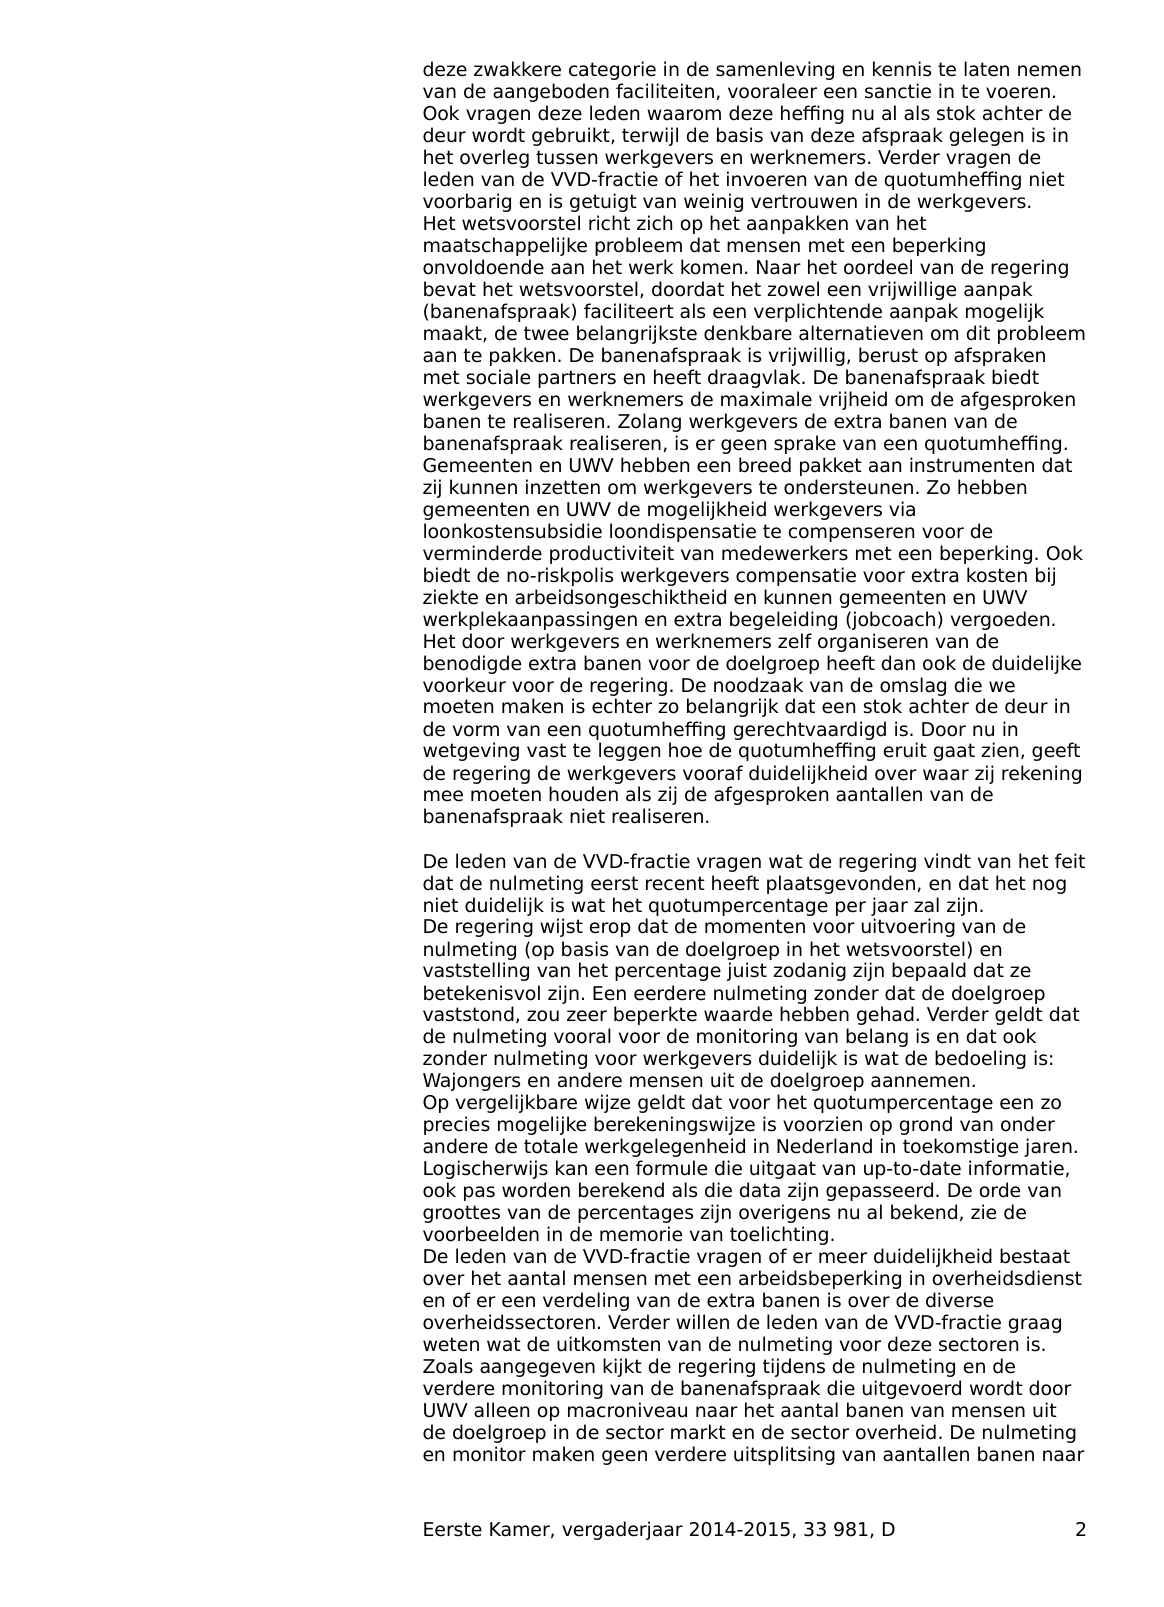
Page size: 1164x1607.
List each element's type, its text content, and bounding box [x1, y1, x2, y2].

text De leden van de VVD-fractie vragen wat de regering vindt van het feit dat de nulmeting eerst recent heeft plaatsgevonden, en dat het nog niet duidelijk is wat het quotumpercentage per jaar zal zijn. [422, 851, 1087, 916]
text Het wetsvoorstel richt zich op het aanpakken van het maatschappelijke probleem dat mensen met een beperking onvoldoende aan het werk komen. Naar het oordeel van de regering bevat het wetsvoorstel, doordat het zowel een vrijwillige aanpak (banenafspraak) faciliteert als een verplichtende aanpak mogelijk maakt, de twee belangrijkste denkbare alternatieven om dit probleem aan te pakken. De banenafspraak is vrijwillig, berust op afspraken met sociale partners en heeft draagvlak. De banenafspraak biedt werkgevers en werknemers de maximale vrijheid om de afgesproken banen te realiseren. Zolang werkgevers de extra banen van de banenafspraak realiseren, is er geen sprake van een quotumheffing. Gemeenten en UWV hebben een breed pakket aan instrumenten dat zij kunnen inzetten om werkgevers te ondersteunen. Zo hebben gemeenten en UWV de mogelijkheid werkgevers via loonkostensubsidie loondispensatie te compenseren voor de verminderde productiviteit van medewerkers met een beperking. Ook biedt de no-riskpolis werkgevers compensatie voor extra kosten bij ziekte en arbeidsongeschiktheid en kunnen gemeenten en UWV werkplekaanpassingen en extra begeleiding (jobcoach) vergoeden. Het door werkgevers en werknemers zelf organiseren van de benodigde extra banen voor de doelgroep heeft dan ook de duidelijke voorkeur voor de regering. De noodzaak van de omslag die we moeten maken is echter zo belangrijk dat een stok achter de deur in de vorm van een quotumheffing gerechtvaardigd is. Door nu in wetgeving vast te leggen hoe de quotumheffing eruit gaat zien, geeft de regering de werkgevers vooraf duidelijkheid over waar zij rekening mee moeten houden als zij de afgesproken aantallen van de banenafspraak niet realiseren. [422, 213, 1087, 828]
text De leden van de VVD-fractie vragen of er meer duidelijkheid bestaat over het aantal mensen met een arbeidsbeperking in overheidsdienst en of er een verdeling van de extra banen is over de diverse overheidssectoren. Verder willen de leden van de VVD-fractie graag weten wat de uitkomsten van de nulmeting voor deze sectoren is. [422, 1246, 1087, 1356]
text De regering wijst erop dat de momenten voor uitvoering van de nulmeting (op basis van de doelgroep in het wetsvoorstel) en vaststelling van het percentage juist zodanig zijn bepaald dat ze betekenisvol zijn. Een eerdere nulmeting zonder dat de doelgroep vaststond, zou zeer beperkte waarde hebben gehad. Verder geldt dat de nulmeting vooral voor de monitoring van belang is en dat ook zonder nulmeting voor werkgevers duidelijk is wat de bedoeling is: Wajongers en andere mensen uit de doelgroep aannemen. [422, 916, 1087, 1092]
text Op vergelijkbare wijze geldt dat voor het quotumpercentage een zo precies mogelijke berekeningswijze is voorzien op grond van onder andere de totale werkgelegenheid in Nederland in toekomstige jaren. Logischerwijs kan een formule die uitgaat van up-to-date informatie, ook pas worden berekend als die data zijn gepasseerd. De orde van groottes van de percentages zijn overigens nu al bekend, zie de voorbeelden in de memorie van toelichting. [422, 1092, 1087, 1246]
text Zoals aangegeven kijkt de regering tijdens de nulmeting en de verdere monitoring van de banenafspraak die uitgevoerd wordt door UWV alleen op macroniveau naar het aantal banen van mensen uit de doelgroep in de sector markt en de sector overheid. De nulmeting en monitor maken geen verdere uitsplitsing van aantallen banen naar [422, 1356, 1087, 1466]
text deze zwakkere categorie in de samenleving en kennis te laten nemen van de aangeboden faciliteiten, vooraleer een sanctie in te voeren. Ook vragen deze leden waarom deze heffing nu al als stok achter de deur wordt gebruikt, terwijl de basis van deze afspraak gelegen is in het overleg tussen werkgevers en werknemers. Verder vragen de leden van de VVD-fractie of het invoeren van de quotumheffing niet voorbarig en is getuigt van weinig vertrouwen in de werkgevers. [422, 59, 1087, 213]
